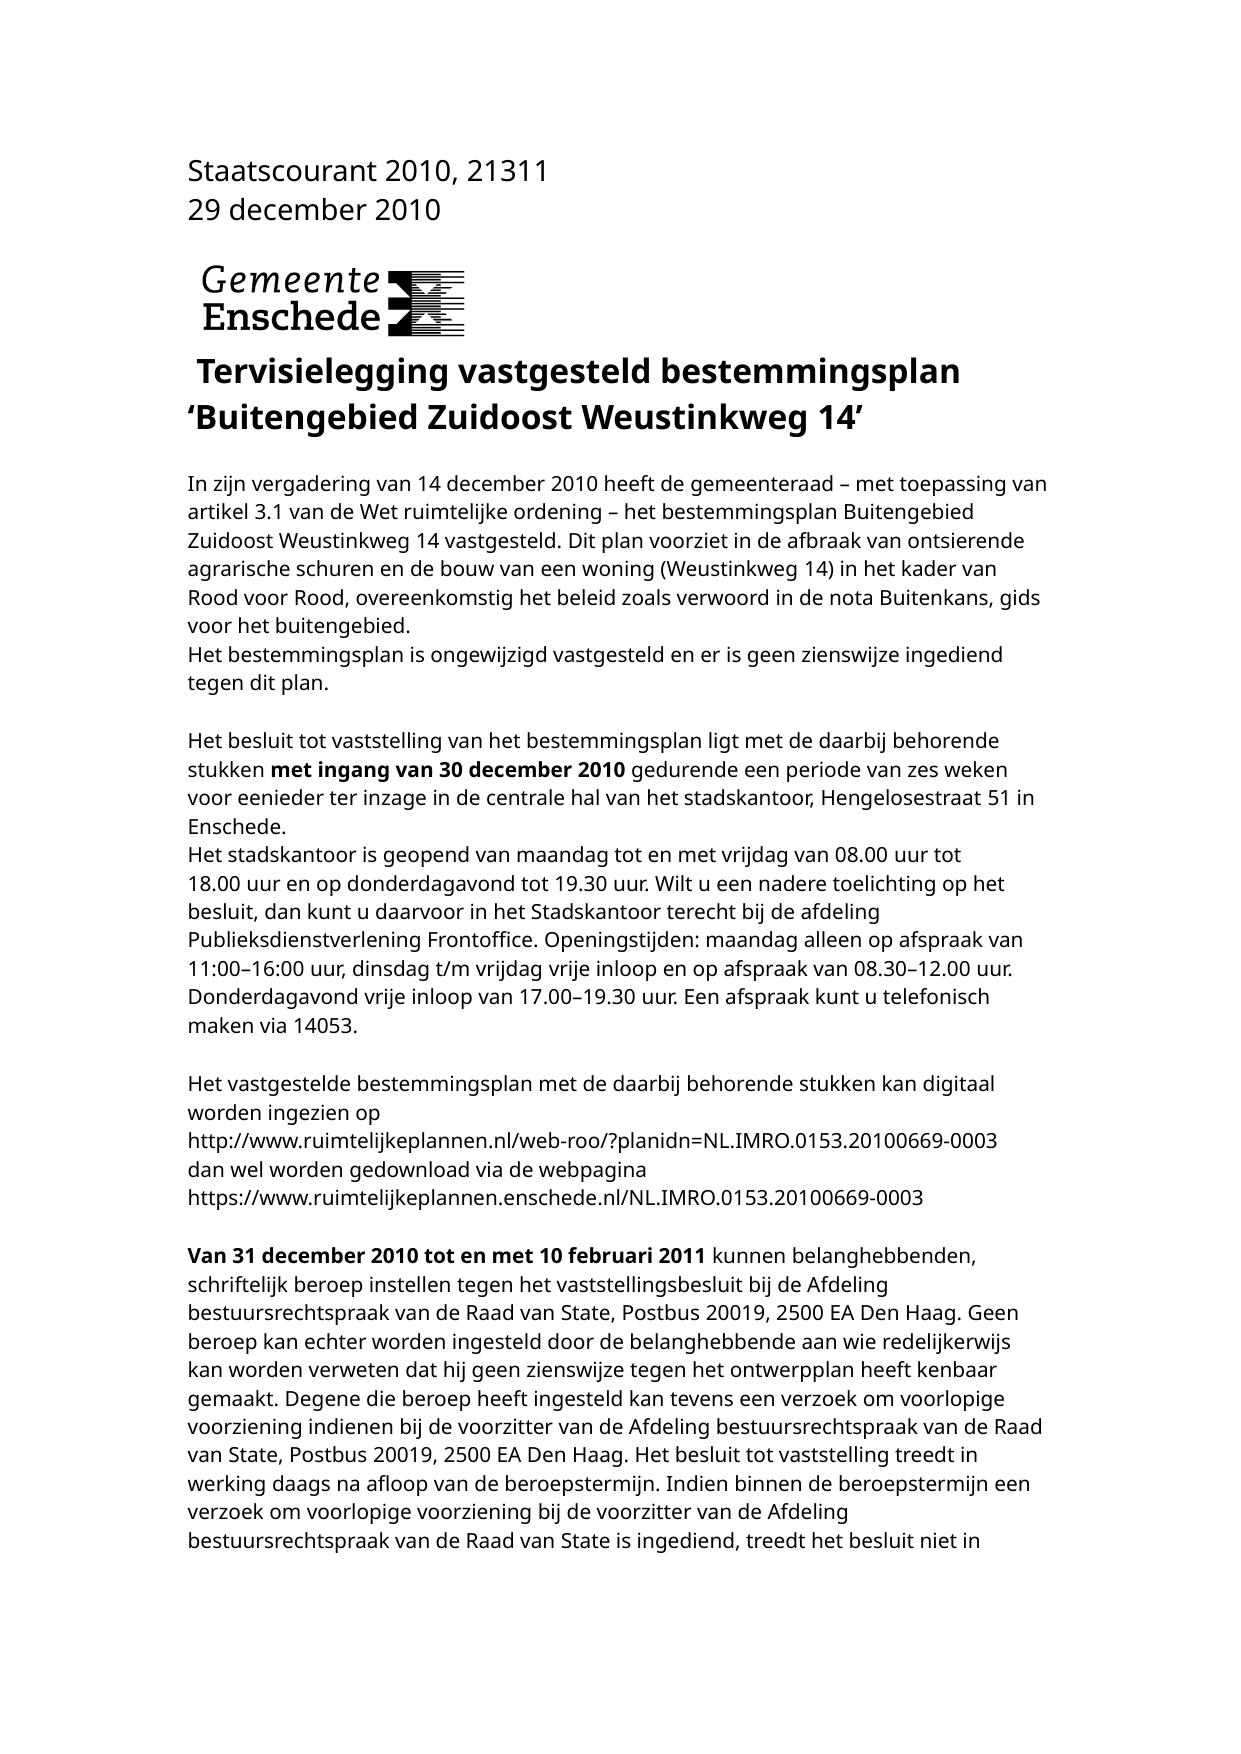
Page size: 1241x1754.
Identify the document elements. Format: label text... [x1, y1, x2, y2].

text http://www.ruimtelijkeplannen.nl/web-roo/?planidn=NL.IMRO.0153.20100669-0003 [187, 1126, 1053, 1155]
text dan wel worden gedownload via de webpagina [187, 1155, 1053, 1183]
text Staatscourant 2010, 21311 [187, 150, 1053, 190]
text In zijn vergadering van 14 december 2010 heeft de gemeenteraad – met toepassing van artikel 3.1 van de Wet ruimtelijke ordening – het bestemmingsplan Buitengebied Zuidoost Weustinkweg 14 vastgesteld. Dit plan voorziet in de afbraak van ontsierende agrarische schuren en de bouw van een woning (Weustinkweg 14) in het kader van Rood voor Rood, overeenkomstig het beleid zoals verwoord in de nota Buitenkans, gids voor het buitengebied. [187, 469, 1053, 640]
text Het stadskantoor is geopend van maandag tot en met vrijdag van 08.00 uur tot 18.00 uur en op donderdagavond tot 19.30 uur. Wilt u een nadere toelichting op het besluit, dan kunt u daarvoor in het Stadskantoor terecht bij de afdeling Publieksdienstverlening Frontoffice. Openingstijden: maandag alleen op afspraak van 11:00–16:00 uur, dinsdag t/m vrijdag vrije inloop en op afspraak van 08.30–12.00 uur. Donderdagavond vrije inloop van 17.00–19.30 uur. Een afspraak kunt u telefonisch maken via 14053. [187, 840, 1053, 1039]
text Van 31 december 2010 tot en met 10 februari 2011 kunnen belanghebbenden, schriftelijk beroep instellen tegen het vaststellingsbesluit bij de Afdeling bestuursrechtspraak van de Raad van State, Postbus 20019, 2500 EA Den Haag. Geen beroep kan echter worden ingesteld door de belanghebbende aan wie redelijkerwijs kan worden verweten dat hij geen zienswijze tegen het ontwerpplan heeft kenbaar gemaakt. Degene die beroep heeft ingesteld kan tevens een verzoek om voorlopige voorziening indienen bij de voorzitter van de Afdeling bestuursrechtspraak van de Raad van State, Postbus 20019, 2500 EA Den Haag. Het besluit tot vaststelling treedt in werking daags na afloop van de beroepstermijn. Indien binnen de beroepstermijn een verzoek om voorlopige voorziening bij de voorzitter van de Afdeling bestuursrechtspraak van de Raad van State is ingediend, treedt het besluit niet in [187, 1242, 1053, 1554]
text Het bestemmingsplan is ongewijzigd vastgesteld en er is geen zienswijze ingediend tegen dit plan. [187, 640, 1053, 697]
text Het vastgestelde bestemmingsplan met de daarbij behorende stukken kan digitaal worden ingezien op [187, 1069, 1053, 1126]
picture [187, 258, 484, 348]
text 29 december 2010 [187, 190, 1053, 229]
subtitle Tervisielegging vastgesteld bestemmingsplan ‘Buitengebied Zuidoost Weustinkweg 14’ [187, 271, 1053, 439]
text https://www.ruimtelijkeplannen.enschede.nl/NL.IMRO.0153.20100669-0003 [187, 1183, 1053, 1212]
text Het besluit tot vaststelling van het bestemmingsplan ligt met de daarbij behorende stukken met ingang van 30 december 2010 gedurende een periode van zes weken voor eenieder ter inzage in de centrale hal van het stadskantoor, Hengelosestraat 51 in Enschede. [187, 727, 1053, 840]
